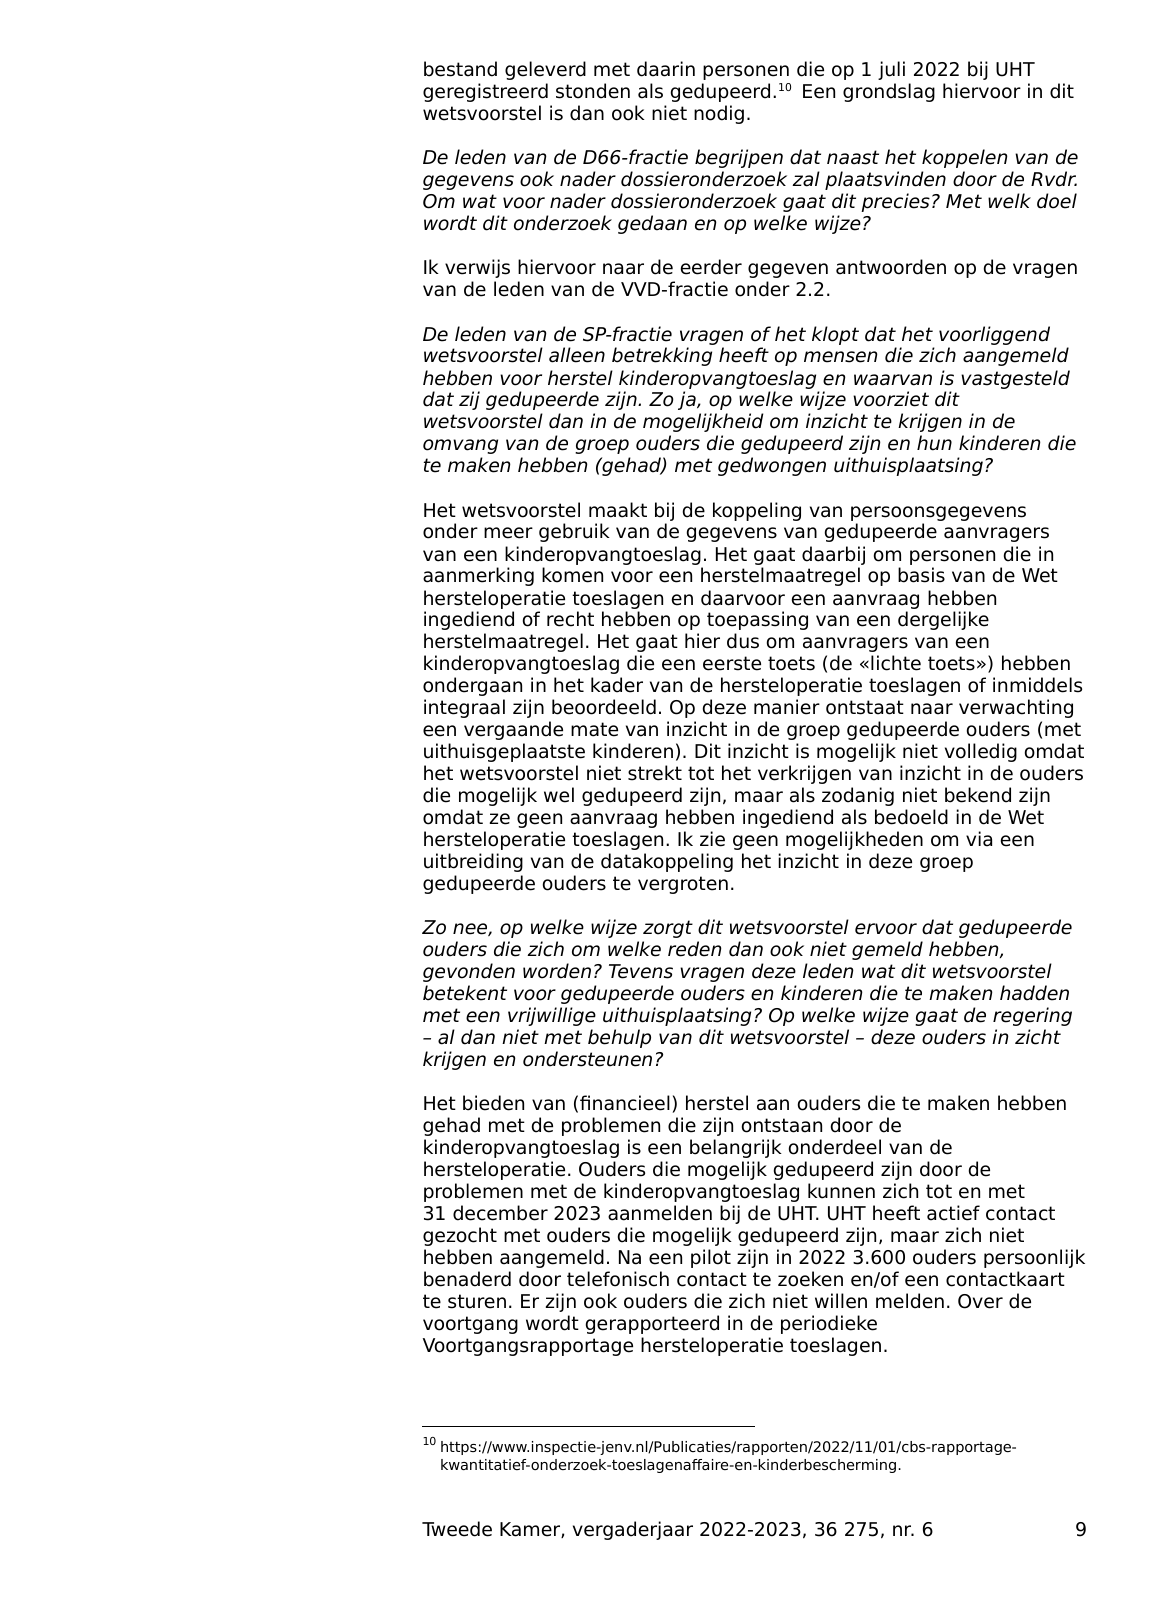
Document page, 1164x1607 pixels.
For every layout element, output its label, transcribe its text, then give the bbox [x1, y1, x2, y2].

text https://www.inspectie-jenv.nl/Publicaties/rapporten/2022/11/01/cbs-rapportage-kwantitatief-onderzoek-toeslagenaffaire-en-kinderbescherming. [422, 1435, 1087, 1474]
text De leden van de D66-fractie begrijpen dat naast het koppelen van de gegevens ook nader dossieronderzoek zal plaatsvinden door de Rvdr. Om wat voor nader dossieronderzoek gaat dit precies? Met welk doel wordt dit onderzoek gedaan en op welke wijze? [422, 147, 1087, 235]
text Het wetsvoorstel maakt bij de koppeling van persoonsgegevens onder meer gebruik van de gegevens van gedupeerde aanvragers van een kinderopvangtoeslag. Het gaat daarbij om personen die in aanmerking komen voor een herstelmaatregel op basis van de Wet hersteloperatie toeslagen en daarvoor een aanvraag hebben ingediend of recht hebben op toepassing van een dergelijke herstelmaatregel. Het gaat hier dus om aanvragers van een kinderopvangtoeslag die een eerste toets (de «lichte toets») hebben ondergaan in het kader van de hersteloperatie toeslagen of inmiddels integraal zijn beoordeeld. Op deze manier ontstaat naar verwachting een vergaande mate van inzicht in de groep gedupeerde ouders (met uithuisgeplaatste kinderen). Dit inzicht is mogelijk niet volledig omdat het wetsvoorstel niet strekt tot het verkrijgen van inzicht in de ouders die mogelijk wel gedupeerd zijn, maar als zodanig niet bekend zijn omdat ze geen aanvraag hebben ingediend als bedoeld in de Wet hersteloperatie toeslagen. Ik zie geen mogelijkheden om via een uitbreiding van de datakoppeling het inzicht in deze groep gedupeerde ouders te vergroten. [422, 499, 1087, 895]
text bestand geleverd met daarin personen die op 1 juli 2022 bij UHT geregistreerd stonden als gedupeerd. Een grondslag hiervoor in dit wetsvoorstel is dan ook niet nodig. [422, 59, 1087, 125]
text Zo nee, op welke wijze zorgt dit wetsvoorstel ervoor dat gedupeerde ouders die zich om welke reden dan ook niet gemeld hebben, gevonden worden? Tevens vragen deze leden wat dit wetsvoorstel betekent voor gedupeerde ouders en kinderen die te maken hadden met een vrijwillige uithuisplaatsing? Op welke wijze gaat de regering – al dan niet met behulp van dit wetsvoorstel – deze ouders in zicht krijgen en ondersteunen? [422, 917, 1087, 1071]
text Het bieden van (financieel) herstel aan ouders die te maken hebben gehad met de problemen die zijn ontstaan door de kinderopvangtoeslag is een belangrijk onderdeel van de hersteloperatie. Ouders die mogelijk gedupeerd zijn door de problemen met de kinderopvangtoeslag kunnen zich tot en met 31 december 2023 aanmelden bij de UHT. UHT heeft actief contact gezocht met ouders die mogelijk gedupeerd zijn, maar zich niet hebben aangemeld. Na een pilot zijn in 2022 3.600 ouders persoonlijk benaderd door telefonisch contact te zoeken en/of een contactkaart te sturen. Er zijn ook ouders die zich niet willen melden. Over de voortgang wordt gerapporteerd in de periodieke Voortgangsrapportage hersteloperatie toeslagen. [422, 1093, 1087, 1357]
text De leden van de SP-fractie vragen of het klopt dat het voorliggend wetsvoorstel alleen betrekking heeft op mensen die zich aangemeld hebben voor herstel kinderopvangtoeslag en waarvan is vastgesteld dat zij gedupeerde zijn. Zo ja, op welke wijze voorziet dit wetsvoorstel dan in de mogelijkheid om inzicht te krijgen in de omvang van de groep ouders die gedupeerd zijn en hun kinderen die te maken hebben (gehad) met gedwongen uithuisplaatsing? [422, 323, 1087, 477]
text Ik verwijs hiervoor naar de eerder gegeven antwoorden op de vragen van de leden van de VVD-fractie onder 2.2. [422, 257, 1087, 301]
